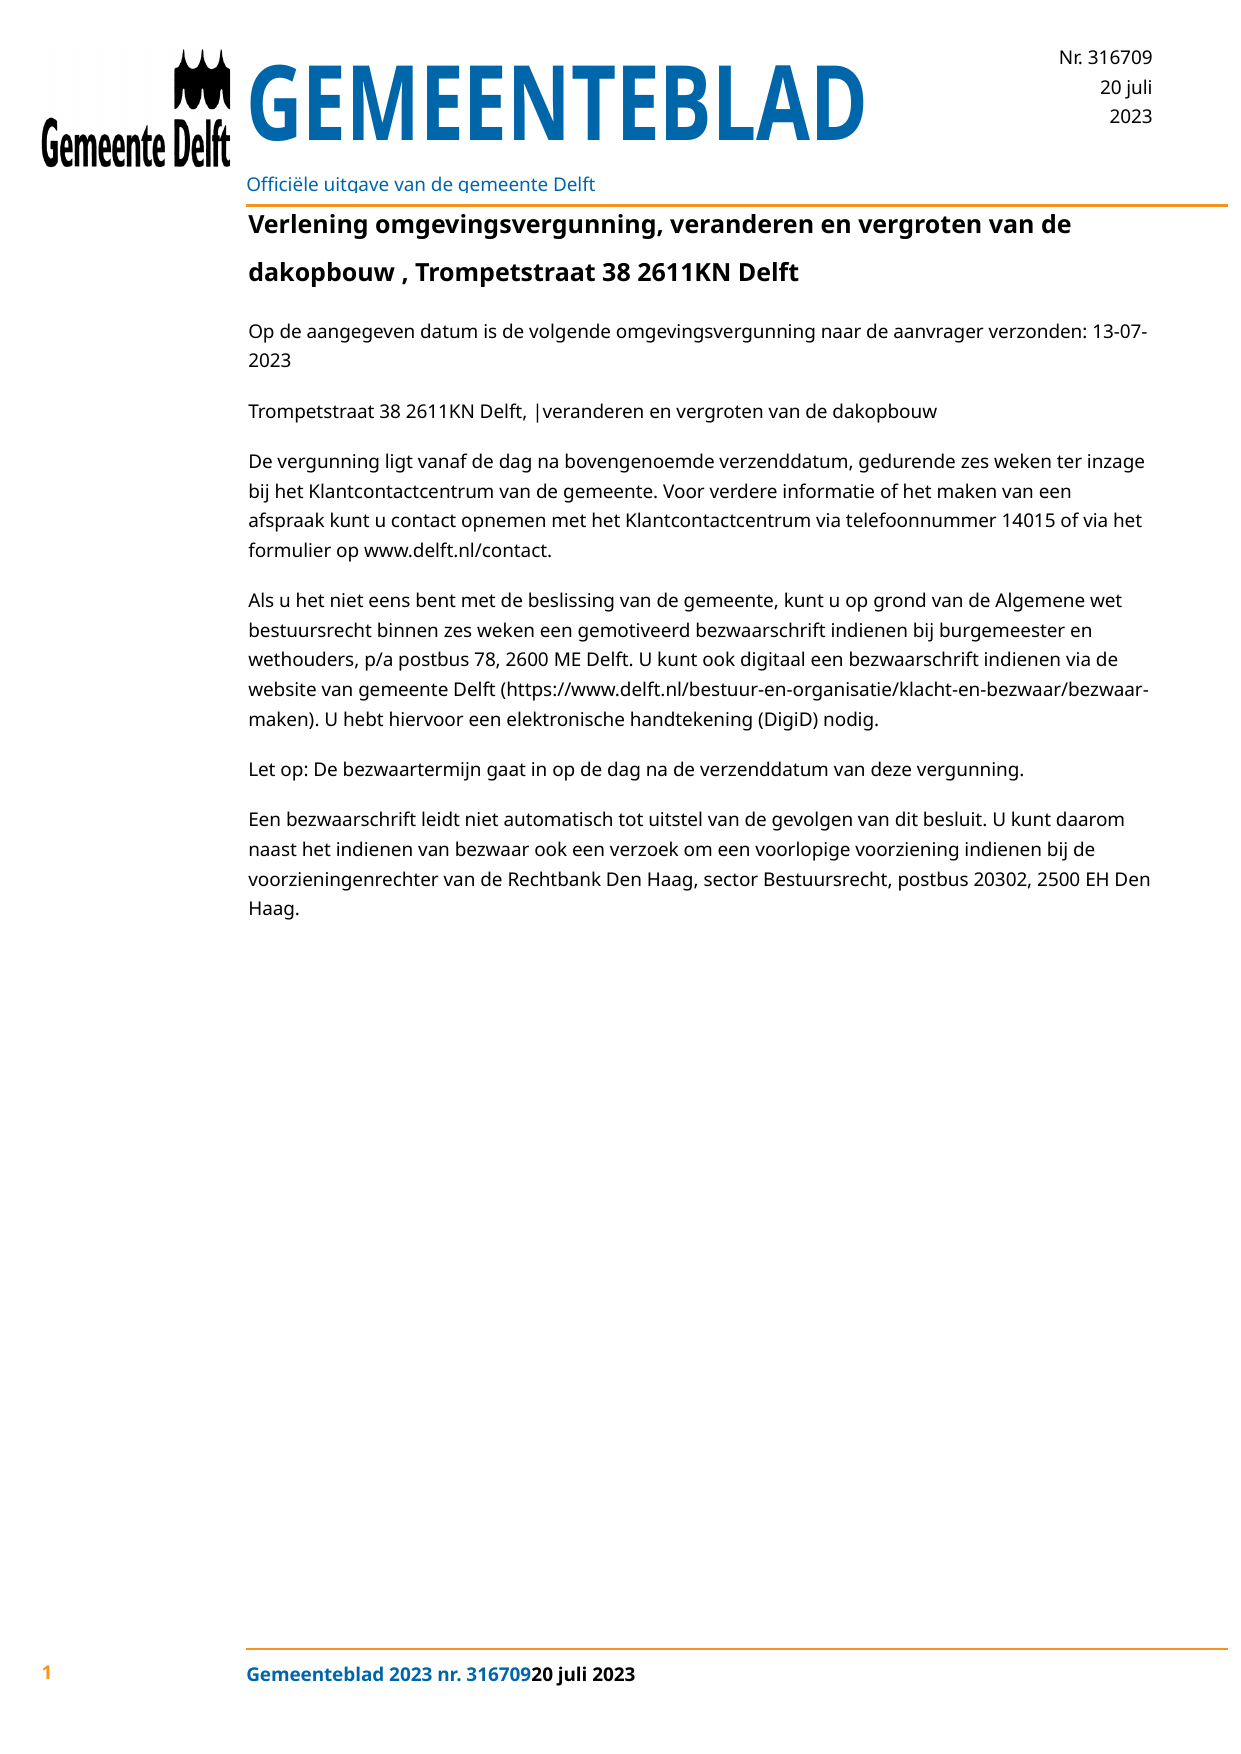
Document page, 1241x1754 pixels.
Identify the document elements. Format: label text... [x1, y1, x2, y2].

text Trompetstraat 38 2611KN Delft, |veranderen en vergroten van de dakopbouw [248, 398, 1152, 424]
text De vergunning ligt vanaf de dag na bovengenoemde verzenddatum, gedurende zes weken ter inzage bij het Klantcontactcentrum van de gemeente. Voor verdere informatie of het maken van een afspraak kunt u contact opnemen met het Klantcontactcentrum via telefoonnummer 14015 of via het formulier op www.delft.nl/contact. [248, 448, 1152, 563]
text Let op: De bezwaartermijn gaat in op de dag na de verzenddatum van deze vergunning. [248, 756, 1152, 782]
text Op de aangegeven datum is de volgende omgevingsvergunning naar de aanvrager verzonden: 13-07-2023 [248, 318, 1152, 373]
picture [41, 47, 231, 172]
text Als u het niet eens bent met de beslissing van de gemeente, kunt u op grond van de Algemene wet bestuursrecht binnen zes weken een gemotiveerd bezwaarschrift indienen bij burgemeester en wethouders, p/a postbus 78, 2600 ME Delft. U kunt ook digitaal een bezwaarschrift indienen via de website van gemeente Delft (https://www.delft.nl/bestuur-en-organisatie/klacht-en-bezwaar/bezwaar-maken). U hebt hiervoor een elektronische handtekening (DigiD) nodig. [248, 587, 1152, 732]
text Verlening omgevingsvergunning, veranderen en vergroten van de dakopbouw , Trompetstraat 38 2611KN Delft [248, 207, 1152, 288]
text Een bezwaarschrift leidt niet automatisch tot uitstel van de gevolgen van dit besluit. U kunt daarom naast het indienen van bezwaar ook een verzoek om een voorlopige voorziening indienen bij de voorzieningenrechter van de Rechtbank Den Haag, sector Bestuursrecht, postbus 20302, 2500 EH Den Haag. [248, 807, 1152, 921]
